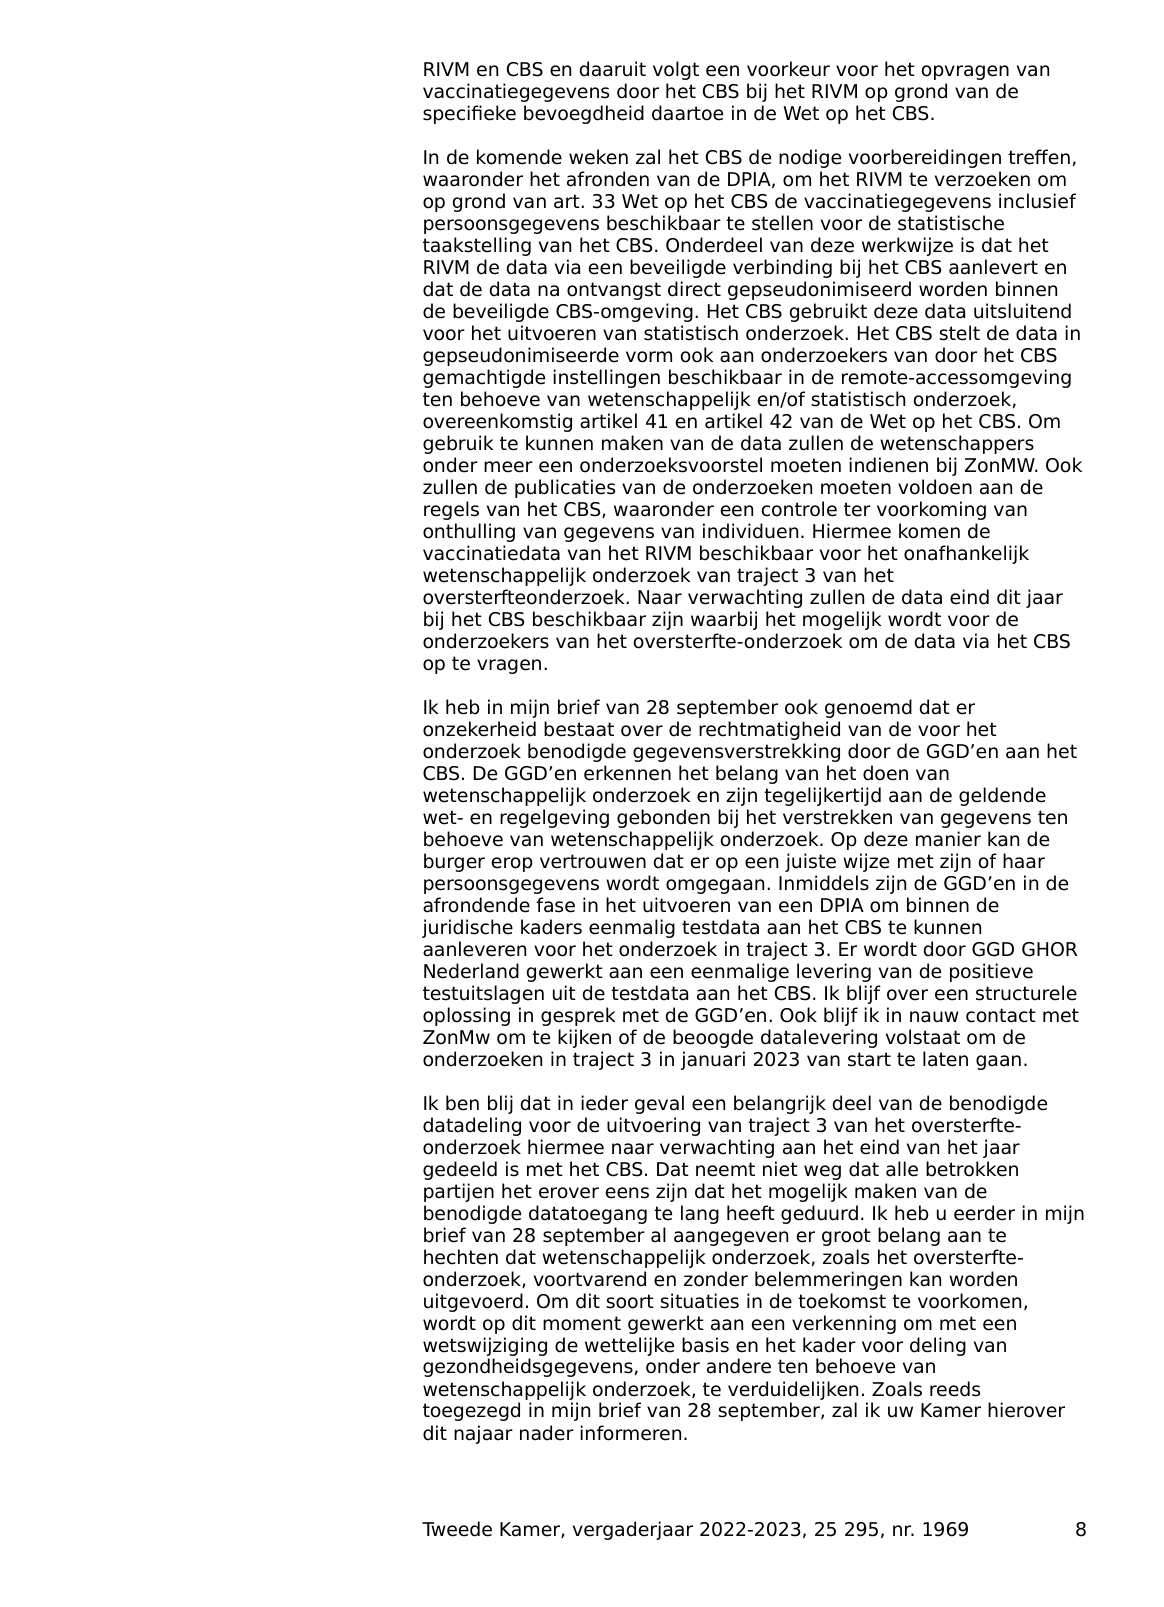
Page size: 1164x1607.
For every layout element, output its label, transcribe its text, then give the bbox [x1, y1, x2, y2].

text RIVM en CBS en daaruit volgt een voorkeur voor het opvragen van vaccinatiegegevens door het CBS bij het RIVM op grond van de specifieke bevoegdheid daartoe in de Wet op het CBS. [422, 59, 1087, 125]
text Ik heb in mijn brief van 28 september ook genoemd dat er onzekerheid bestaat over de rechtmatigheid van de voor het onderzoek benodigde gegevensverstrekking door de GGD’en aan het CBS. De GGD’en erkennen het belang van het doen van wetenschappelijk onderzoek en zijn tegelijkertijd aan de geldende wet- en regelgeving gebonden bij het verstrekken van gegevens ten behoeve van wetenschappelijk onderzoek. Op deze manier kan de burger erop vertrouwen dat er op een juiste wijze met zijn of haar persoonsgegevens wordt omgegaan. Inmiddels zijn de GGD’en in de afrondende fase in het uitvoeren van een DPIA om binnen de juridische kaders eenmalig testdata aan het CBS te kunnen aanleveren voor het onderzoek in traject 3. Er wordt door GGD GHOR Nederland gewerkt aan een eenmalige levering van de positieve testuitslagen uit de testdata aan het CBS. Ik blijf over een structurele oplossing in gesprek met de GGD’en. Ook blijf ik in nauw contact met ZonMw om te kijken of de beoogde datalevering volstaat om de onderzoeken in traject 3 in januari 2023 van start te laten gaan. [422, 697, 1087, 1071]
text Ik ben blij dat in ieder geval een belangrijk deel van de benodigde datadeling voor de uitvoering van traject 3 van het oversterfte-onderzoek hiermee naar verwachting aan het eind van het jaar gedeeld is met het CBS. Dat neemt niet weg dat alle betrokken partijen het erover eens zijn dat het mogelijk maken van de benodigde datatoegang te lang heeft geduurd. Ik heb u eerder in mijn brief van 28 september al aangegeven er groot belang aan te hechten dat wetenschappelijk onderzoek, zoals het oversterfte-onderzoek, voortvarend en zonder belemmeringen kan worden uitgevoerd. Om dit soort situaties in de toekomst te voorkomen, wordt op dit moment gewerkt aan een verkenning om met een wetswijziging de wettelijke basis en het kader voor deling van gezondheidsgegevens, onder andere ten behoeve van wetenschappelijk onderzoek, te verduidelijken. Zoals reeds toegezegd in mijn brief van 28 september, zal ik uw Kamer hierover dit najaar nader informeren. [422, 1093, 1087, 1444]
text In de komende weken zal het CBS de nodige voorbereidingen treffen, waaronder het afronden van de DPIA, om het RIVM te verzoeken om op grond van art. 33 Wet op het CBS de vaccinatiegegevens inclusief persoonsgegevens beschikbaar te stellen voor de statistische taakstelling van het CBS. Onderdeel van deze werkwijze is dat het RIVM de data via een beveiligde verbinding bij het CBS aanlevert en dat de data na ontvangst direct gepseudonimiseerd worden binnen de beveiligde CBS-omgeving. Het CBS gebruikt deze data uitsluitend voor het uitvoeren van statistisch onderzoek. Het CBS stelt de data in gepseudonimiseerde vorm ook aan onderzoekers van door het CBS gemachtigde instellingen beschikbaar in de remote-accessomgeving ten behoeve van wetenschappelijk en/of statistisch onderzoek, overeenkomstig artikel 41 en artikel 42 van de Wet op het CBS. Om gebruik te kunnen maken van de data zullen de wetenschappers onder meer een onderzoeksvoorstel moeten indienen bij ZonMW. Ook zullen de publicaties van de onderzoeken moeten voldoen aan de regels van het CBS, waaronder een controle ter voorkoming van onthulling van gegevens van individuen. Hiermee komen de vaccinatiedata van het RIVM beschikbaar voor het onafhankelijk wetenschappelijk onderzoek van traject 3 van het oversterfteonderzoek. Naar verwachting zullen de data eind dit jaar bij het CBS beschikbaar zijn waarbij het mogelijk wordt voor de onderzoekers van het oversterfte-onderzoek om de data via het CBS op te vragen. [422, 147, 1087, 675]
